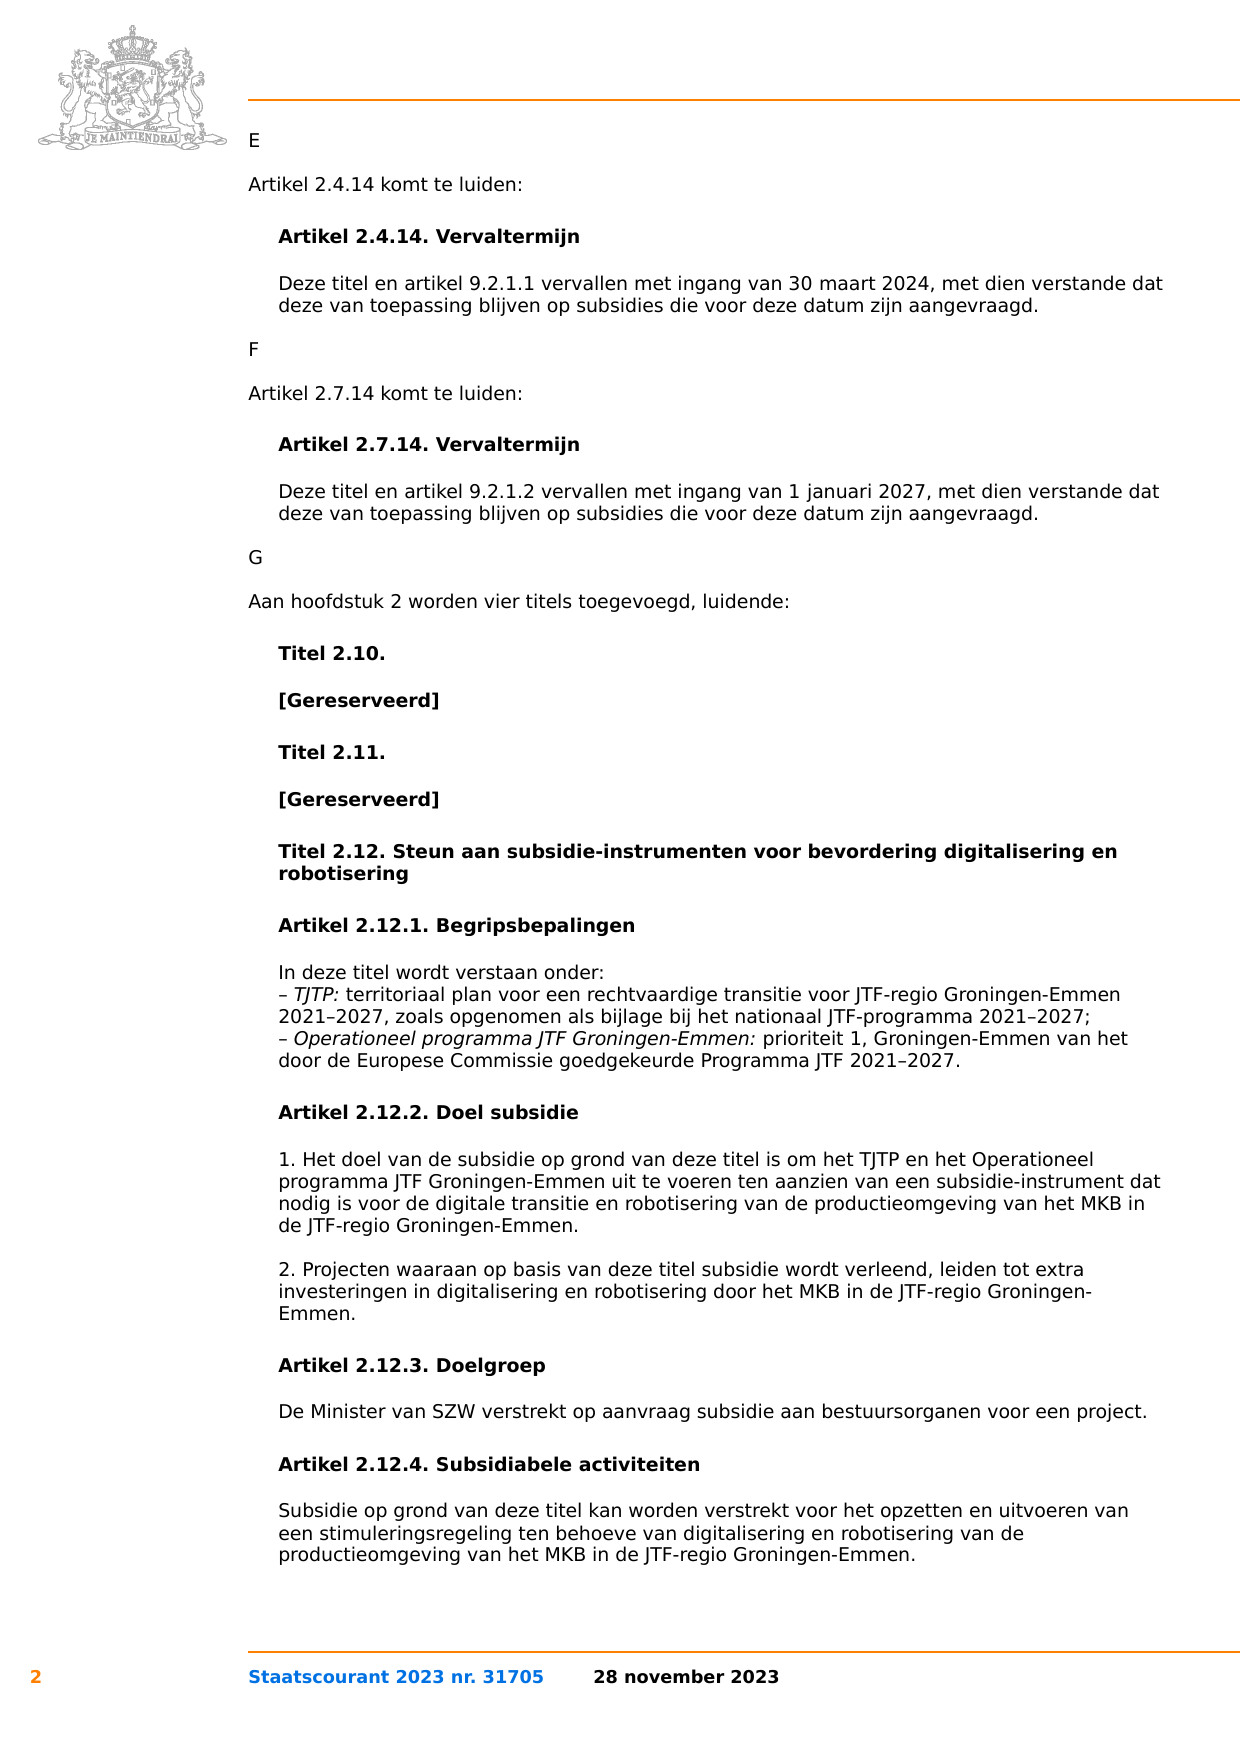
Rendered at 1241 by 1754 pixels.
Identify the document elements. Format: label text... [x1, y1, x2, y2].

subtitle Artikel 2.12.1. Begripsbepalingen [278, 915, 1163, 937]
text Deze titel en artikel 9.2.1.2 vervallen met ingang van 1 januari 2027, met dien verstande dat deze van toepassing blijven op subsidies die voor deze datum zijn aangevraagd. [278, 481, 1163, 525]
text 1. Het doel van de subsidie op grond van deze titel is om het TJTP en het Operationeel programma JTF Groningen-Emmen uit te voeren ten aanzien van een subsidie-instrument dat nodig is voor de digitale transitie en robotisering van de productieomgeving van het MKB in de JTF-regio Groningen-Emmen. [278, 1149, 1163, 1237]
text Subsidie op grond van deze titel kan worden verstrekt voor het opzetten en uitvoeren van een stimuleringsregeling ten behoeve van digitalisering en robotisering van de productieomgeving van het MKB in de JTF-regio Groningen-Emmen. [278, 1500, 1163, 1566]
text Deze titel en artikel 9.2.1.1 vervallen met ingang van 30 maart 2024, met dien verstande dat deze van toepassing blijven op subsidies die voor deze datum zijn aangevraagd. [278, 273, 1163, 317]
text [Gereserveerd] [278, 690, 1163, 712]
subtitle Titel 2.10. [278, 643, 1163, 665]
text – TJTP: territoriaal plan voor een rechtvaardige transitie voor JTF-regio Groningen-Emmen 2021–2027, zoals opgenomen als bijlage bij het nationaal JTF-programma 2021–2027; [278, 984, 1163, 1028]
subtitle Artikel 2.7.14. Vervaltermijn [278, 434, 1163, 456]
picture [38, 25, 227, 150]
text De Minister van SZW verstrekt op aanvraag subsidie aan bestuursorganen voor een project. [278, 1401, 1163, 1423]
subtitle Titel 2.12. Steun aan subsidie-instrumenten voor bevordering digitalisering en robotisering [278, 841, 1163, 885]
subtitle Artikel 2.4.14. Vervaltermijn [278, 226, 1163, 248]
subtitle Artikel 2.12.4. Subsidiabele activiteiten [278, 1453, 1163, 1475]
text – Operationeel programma JTF Groningen-Emmen: prioriteit 1, Groningen-Emmen van het door de Europese Commissie goedgekeurde Programma JTF 2021–2027. [278, 1028, 1163, 1072]
text Aan hoofdstuk 2 worden vier titels toegevoegd, luidende: [248, 591, 1163, 613]
text In deze titel wordt verstaan onder: [278, 962, 1163, 984]
text [Gereserveerd] [278, 789, 1163, 811]
text F [248, 338, 1163, 361]
text Artikel 2.4.14 komt te luiden: [248, 174, 1163, 196]
text E [248, 130, 1163, 152]
text 2. Projecten waaraan op basis van deze titel subsidie wordt verleend, leiden tot extra investeringen in digitalisering en robotisering door het MKB in de JTF-regio Groningen-Emmen. [278, 1258, 1163, 1324]
text G [248, 547, 1163, 569]
subtitle Artikel 2.12.3. Doelgroep [278, 1354, 1163, 1376]
subtitle Titel 2.11. [278, 742, 1163, 764]
text Artikel 2.7.14 komt te luiden: [248, 382, 1163, 404]
subtitle Artikel 2.12.2. Doel subsidie [278, 1102, 1163, 1124]
